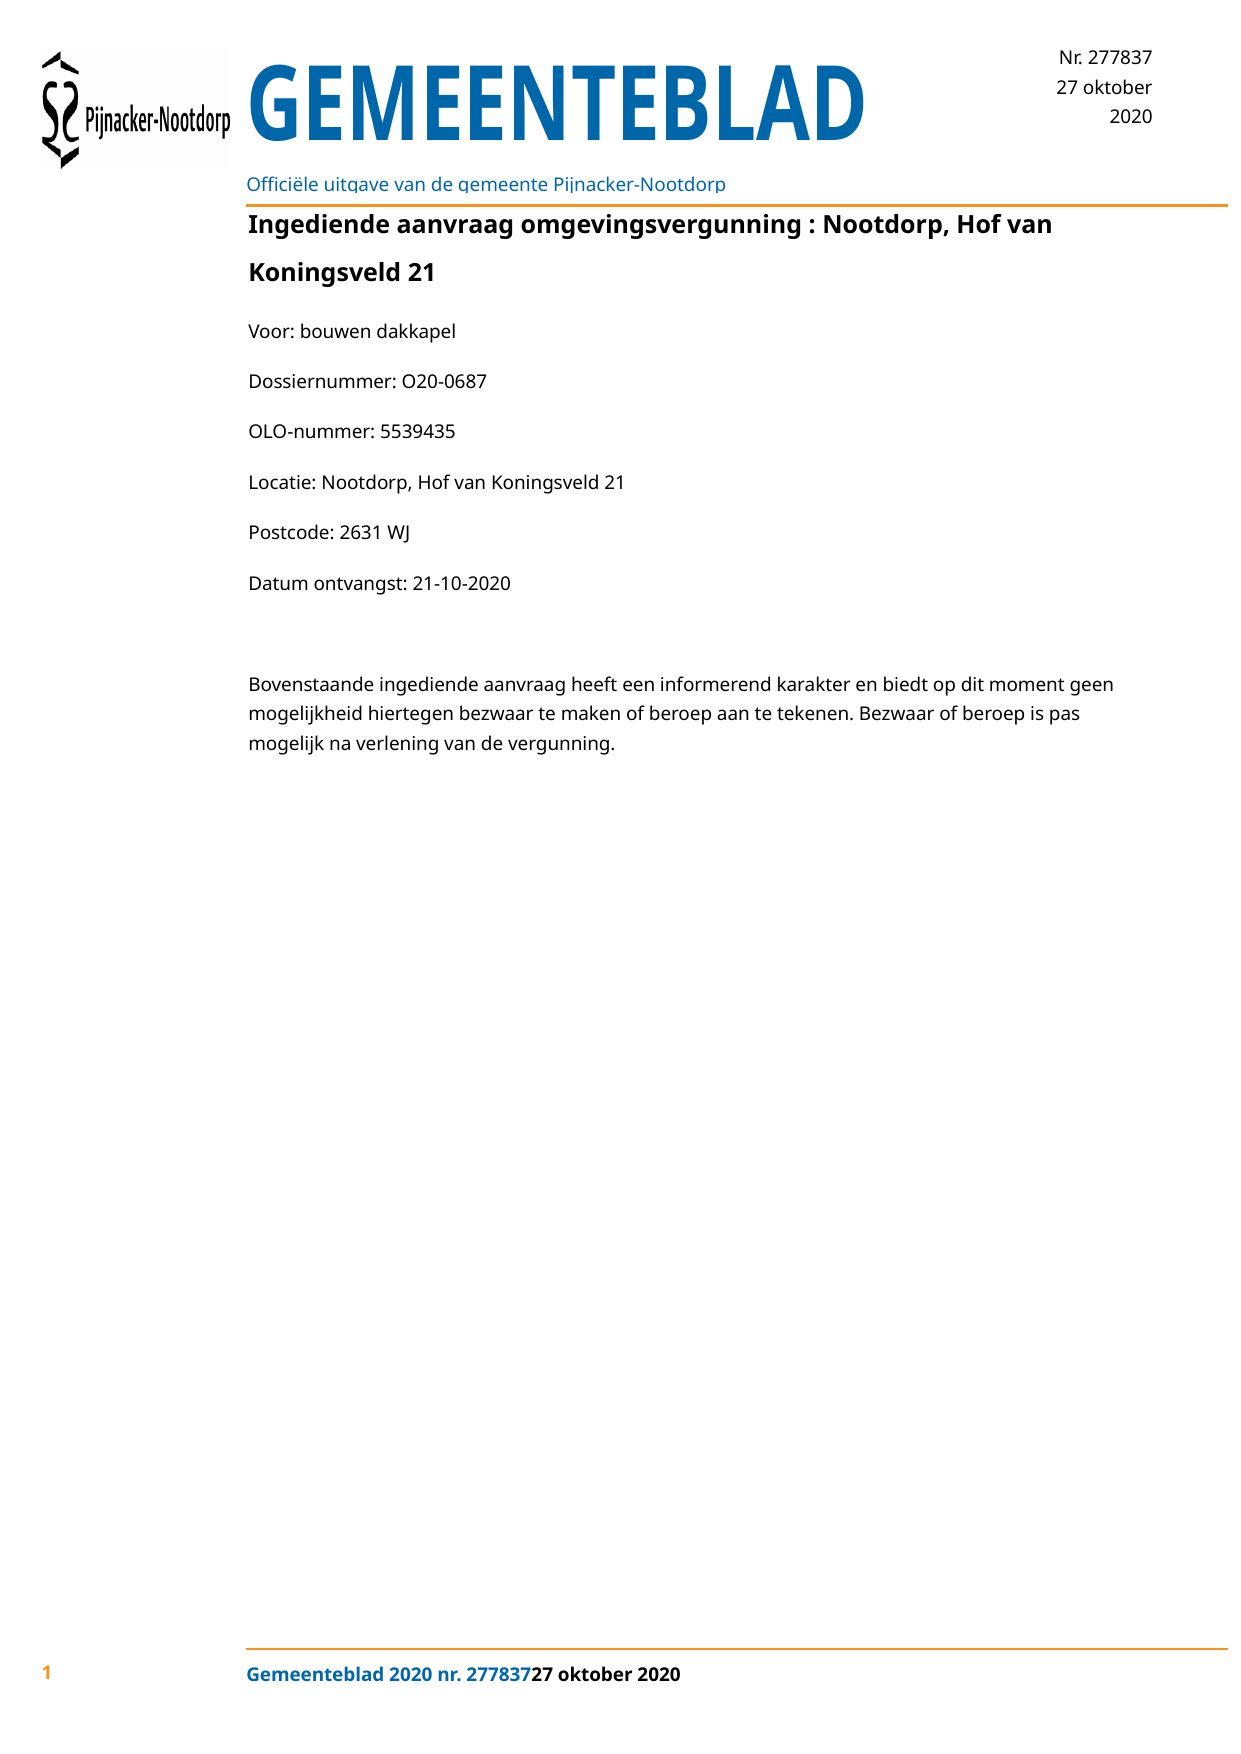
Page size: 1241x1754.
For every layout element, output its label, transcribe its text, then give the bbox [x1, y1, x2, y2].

text Bovenstaande ingediende aanvraag heeft een informerend karakter en biedt op dit moment geen mogelijkheid hiertegen bezwaar te maken of beroep aan te tekenen. Bezwaar of beroep is pas mogelijk na verlening van de vergunning. [248, 671, 1152, 756]
text Locatie: Nootdorp, Hof van Koningsveld 21 [248, 469, 1152, 495]
text Postcode: 2631 WJ [248, 519, 1152, 545]
text Voor: bouwen dakkapel [248, 318, 1152, 344]
text OLO-nummer: 5539435 [248, 419, 1152, 444]
text Ingediende aanvraag omgevingsvergunning : Nootdorp, Hof van Koningsveld 21 [248, 207, 1152, 288]
text Datum ontvangst: 21-10-2020 [248, 570, 1152, 596]
text Dossiernummer: O20-0687 [248, 368, 1152, 394]
picture [41, 47, 231, 172]
